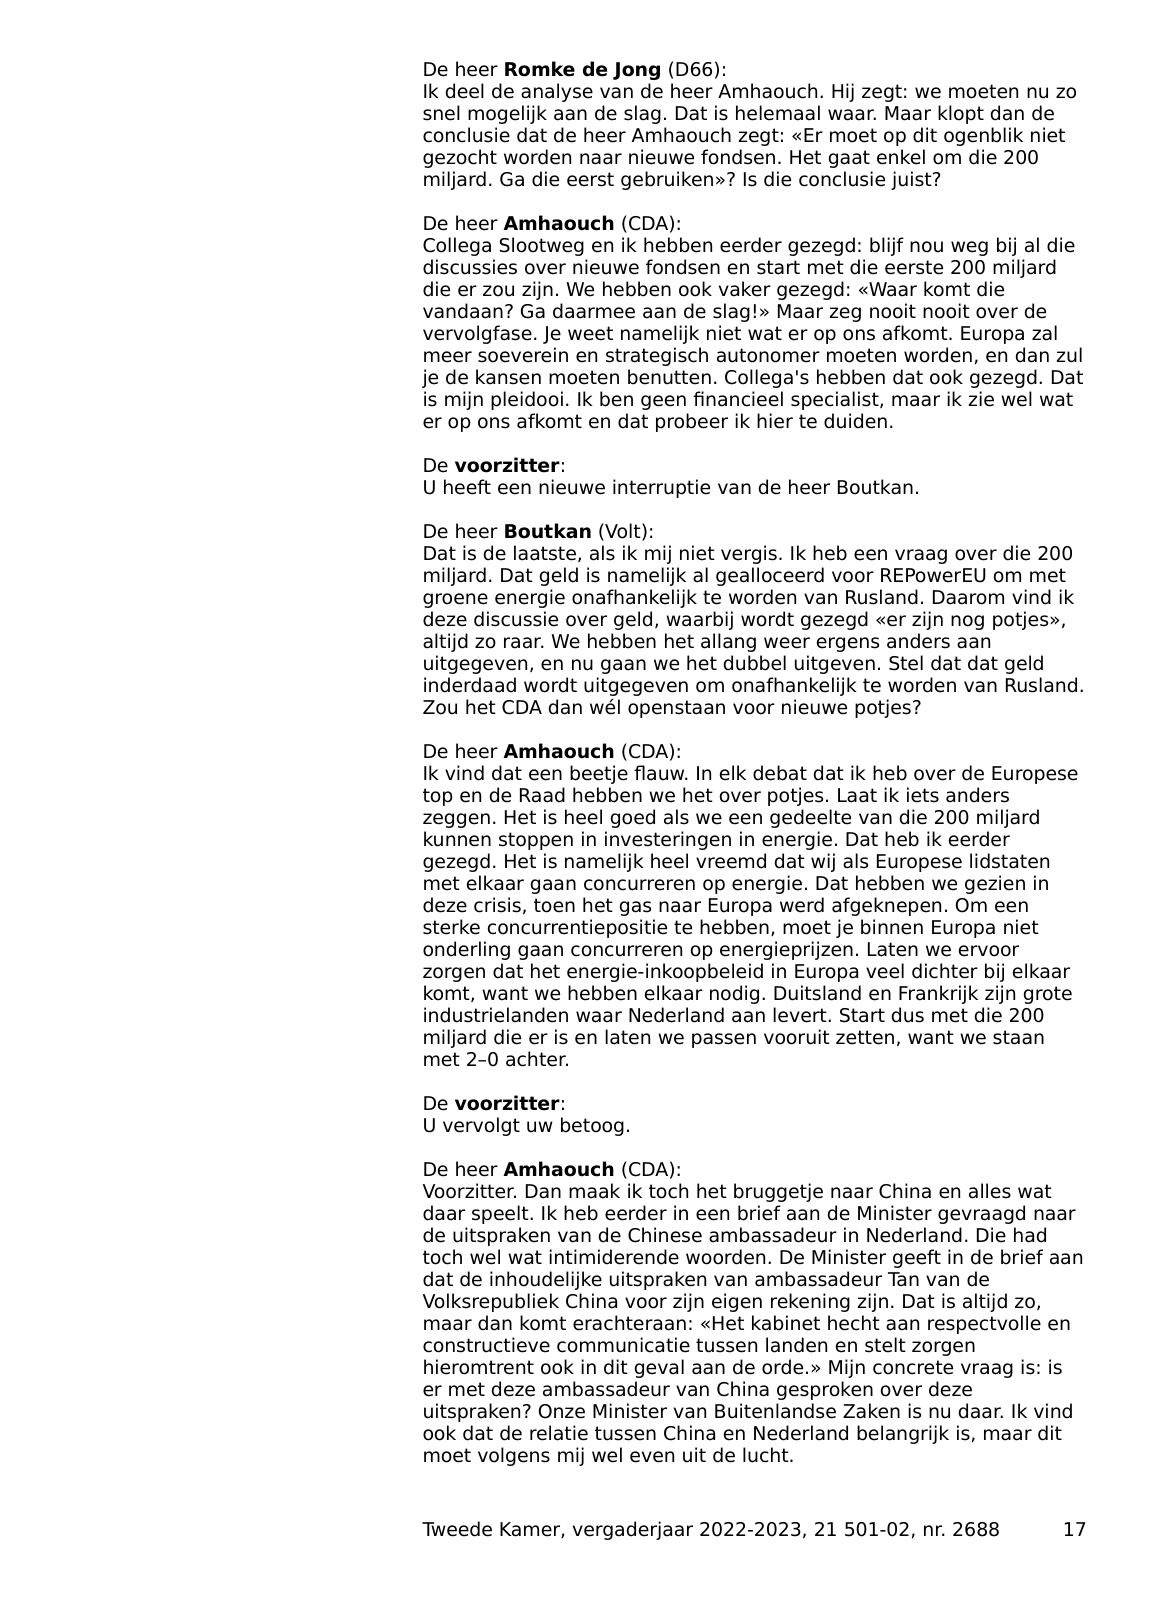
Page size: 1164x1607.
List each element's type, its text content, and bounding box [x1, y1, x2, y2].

text De heer Amhaouch (CDA): [422, 213, 1087, 235]
text Ik vind dat een beetje flauw. In elk debat dat ik heb over de Europese top en de Raad hebben we het over potjes. Laat ik iets anders zeggen. Het is heel goed als we een gedeelte van die 200 miljard kunnen stoppen in investeringen in energie. Dat heb ik eerder gezegd. Het is namelijk heel vreemd dat wij als Europese lidstaten met elkaar gaan concurreren op energie. Dat hebben we gezien in deze crisis, toen het gas naar Europa werd afgeknepen. Om een sterke concurrentiepositie te hebben, moet je binnen Europa niet onderling gaan concurreren op energieprijzen. Laten we ervoor zorgen dat het energie-inkoopbeleid in Europa veel dichter bij elkaar komt, want we hebben elkaar nodig. Duitsland en Frankrijk zijn grote industrielanden waar Nederland aan levert. Start dus met die 200 miljard die er is en laten we passen vooruit zetten, want we staan met 2–0 achter. [422, 763, 1087, 1071]
text U heeft een nieuwe interruptie van de heer Boutkan. [422, 477, 1087, 499]
text De voorzitter: [422, 455, 1087, 477]
text Voorzitter. Dan maak ik toch het bruggetje naar China en alles wat daar speelt. Ik heb eerder in een brief aan de Minister gevraagd naar de uitspraken van de Chinese ambassadeur in Nederland. Die had toch wel wat intimiderende woorden. De Minister geeft in de brief aan dat de inhoudelijke uitspraken van ambassadeur Tan van de Volksrepubliek China voor zijn eigen rekening zijn. Dat is altijd zo, maar dan komt erachteraan: «Het kabinet hecht aan respectvolle en constructieve communicatie tussen landen en stelt zorgen hieromtrent ook in dit geval aan de orde.» Mijn concrete vraag is: is er met deze ambassadeur van China gesproken over deze uitspraken? Onze Minister van Buitenlandse Zaken is nu daar. Ik vind ook dat de relatie tussen China en Nederland belangrijk is, maar dit moet volgens mij wel even uit de lucht. [422, 1181, 1087, 1467]
text De heer Boutkan (Volt): [422, 521, 1087, 543]
text De heer Romke de Jong (D66): [422, 59, 1087, 81]
text De voorzitter: [422, 1093, 1087, 1115]
text Ik deel de analyse van de heer Amhaouch. Hij zegt: we moeten nu zo snel mogelijk aan de slag. Dat is helemaal waar. Maar klopt dan de conclusie dat de heer Amhaouch zegt: «Er moet op dit ogenblik niet gezocht worden naar nieuwe fondsen. Het gaat enkel om die 200 miljard. Ga die eerst gebruiken»? Is die conclusie juist? [422, 81, 1087, 191]
text U vervolgt uw betoog. [422, 1115, 1087, 1137]
text Dat is de laatste, als ik mij niet vergis. Ik heb een vraag over die 200 miljard. Dat geld is namelijk al gealloceerd voor REPowerEU om met groene energie onafhankelijk te worden van Rusland. Daarom vind ik deze discussie over geld, waarbij wordt gezegd «er zijn nog potjes», altijd zo raar. We hebben het allang weer ergens anders aan uitgegeven, en nu gaan we het dubbel uitgeven. Stel dat dat geld inderdaad wordt uitgegeven om onafhankelijk te worden van Rusland. Zou het CDA dan wél openstaan voor nieuwe potjes? [422, 543, 1087, 719]
text Collega Slootweg en ik hebben eerder gezegd: blijf nou weg bij al die discussies over nieuwe fondsen en start met die eerste 200 miljard die er zou zijn. We hebben ook vaker gezegd: «Waar komt die vandaan? Ga daarmee aan de slag!» Maar zeg nooit nooit over de vervolgfase. Je weet namelijk niet wat er op ons afkomt. Europa zal meer soeverein en strategisch autonomer moeten worden, en dan zul je de kansen moeten benutten. Collega's hebben dat ook gezegd. Dat is mijn pleidooi. Ik ben geen financieel specialist, maar ik zie wel wat er op ons afkomt en dat probeer ik hier te duiden. [422, 235, 1087, 433]
text De heer Amhaouch (CDA): [422, 1159, 1087, 1181]
text De heer Amhaouch (CDA): [422, 741, 1087, 763]
